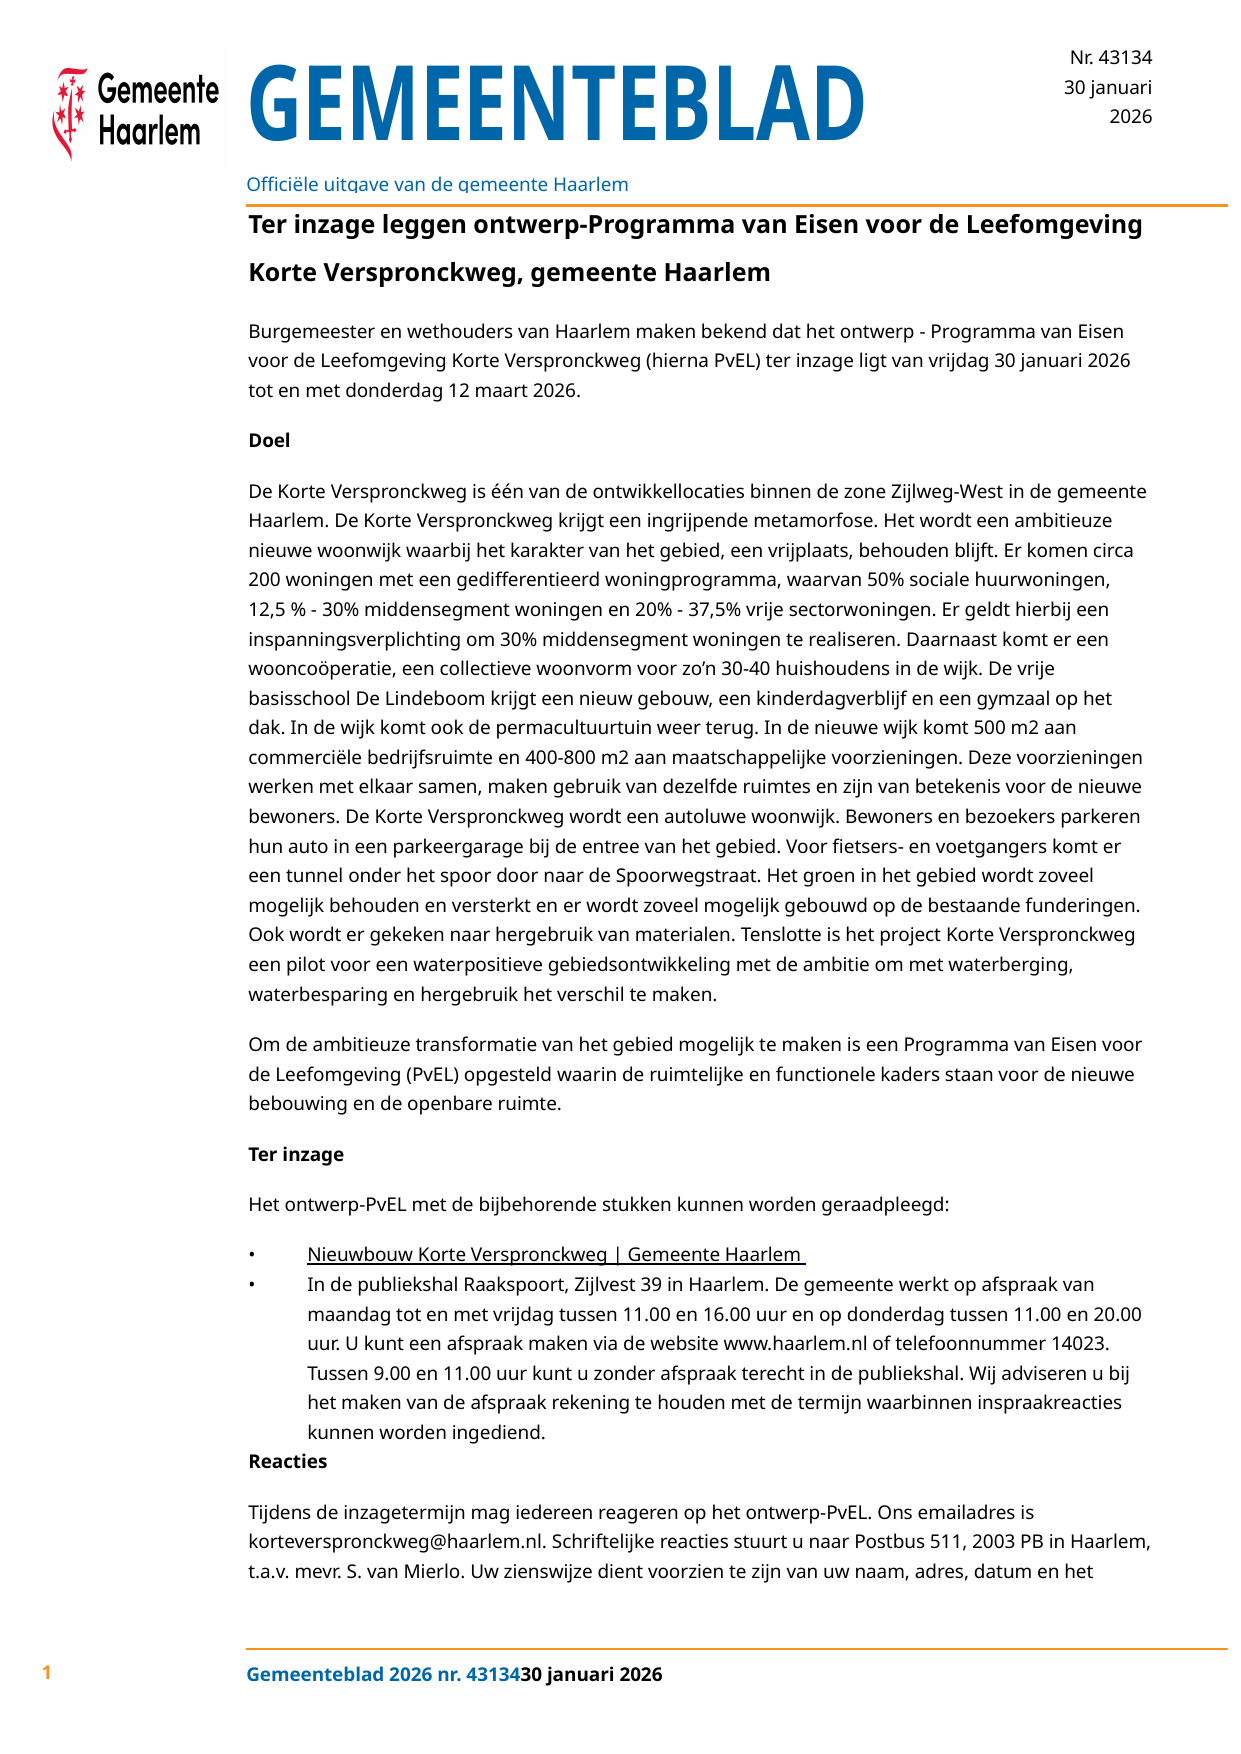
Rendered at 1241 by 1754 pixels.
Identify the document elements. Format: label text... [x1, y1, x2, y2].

text Om de ambitieuze transformatie van het gebied mogelijk te maken is een Programma van Eisen voor de Leefomgeving (PvEL) opgesteld waarin de ruimtelijke en functionele kaders staan voor de nieuwe bebouwing en de openbare ruimte. [248, 1031, 1152, 1116]
text Burgemeester en wethouders van Haarlem maken bekend dat het ontwerp - Programma van Eisen voor de Leefomgeving Korte Verspronckweg (hierna PvEL) ter inzage ligt van vrijdag 30 januari 2026 tot en met donderdag 12 maart 2026. [248, 318, 1152, 403]
list In de publiekshal Raakspoort, Zijlvest 39 in Haarlem. De gemeente werkt op afspraak van maandag tot en met vrijdag tussen 11.00 en 16.00 uur en op donderdag tussen 11.00 en 20.00 uur. U kunt een afspraak maken via de website www.haarlem.nl of telefoonnummer 14023. Tussen 9.00 en 11.00 uur kunt u zonder afspraak terecht in de publiekshal. Wij adviseren u bij het maken van de afspraak rekening te houden met de termijn waarbinnen inspraakreacties kunnen worden ingediend. [248, 1271, 1152, 1445]
text Doel [248, 427, 1152, 453]
text Het ontwerp-PvEL met de bijbehorende stukken kunnen worden geraadpleegd: [248, 1191, 1152, 1217]
text Reacties [248, 1449, 1152, 1474]
list Nieuwbouw Korte Verspronckweg | Gemeente Haarlem [248, 1242, 1152, 1267]
picture [41, 47, 231, 172]
text Tijdens de inzagetermijn mag iedereen reageren op het ontwerp-PvEL. Ons emailadres is korteverspronckweg@haarlem.nl. Schriftelijke reacties stuurt u naar Postbus 511, 2003 PB in Haarlem, t.a.v. mevr. S. van Mierlo. Uw zienswijze dient voorzien te zijn van uw naam, adres, datum en het [248, 1499, 1152, 1584]
text Ter inzage leggen ontwerp-Programma van Eisen voor de Leefomgeving Korte Verspronckweg, gemeente Haarlem [248, 207, 1152, 288]
text De Korte Verspronckweg is één van de ontwikkellocaties binnen de zone Zijlweg-West in de gemeente Haarlem. De Korte Verspronckweg krijgt een ingrijpende metamorfose. Het wordt een ambitieuze nieuwe woonwijk waarbij het karakter van het gebied, een vrijplaats, behouden blijft. Er komen circa 200 woningen met een gedifferentieerd woningprogramma, waarvan 50% sociale huurwoningen, 12,5 % - 30% middensegment woningen en 20% - 37,5% vrije sectorwoningen. Er geldt hierbij een inspanningsverplichting om 30% middensegment woningen te realiseren. Daarnaast komt er een wooncoöperatie, een collectieve woonvorm voor zo’n 30-40 huishoudens in de wijk. De vrije basisschool De Lindeboom krijgt een nieuw gebouw, een kinderdagverblijf en een gymzaal op het dak. In de wijk komt ook de permacultuurtuin weer terug. In de nieuwe wijk komt 500 m2 aan commerciële bedrijfsruimte en 400-800 m2 aan maatschappelijke voorzieningen. Deze voorzieningen werken met elkaar samen, maken gebruik van dezelfde ruimtes en zijn van betekenis voor de nieuwe bewoners. De Korte Verspronckweg wordt een autoluwe woonwijk. Bewoners en bezoekers parkeren hun auto in een parkeergarage bij de entree van het gebied. Voor fietsers- en voetgangers komt er een tunnel onder het spoor door naar de Spoorwegstraat. Het groen in het gebied wordt zoveel mogelijk behouden en versterkt en er wordt zoveel mogelijk gebouwd op de bestaande funderingen. Ook wordt er gekeken naar hergebruik van materialen. Tenslotte is het project Korte Verspronckweg een pilot voor een waterpositieve gebiedsontwikkeling met de ambitie om met waterberging, waterbesparing en hergebruik het verschil te maken. [248, 478, 1152, 1007]
text Ter inzage [248, 1141, 1152, 1167]
